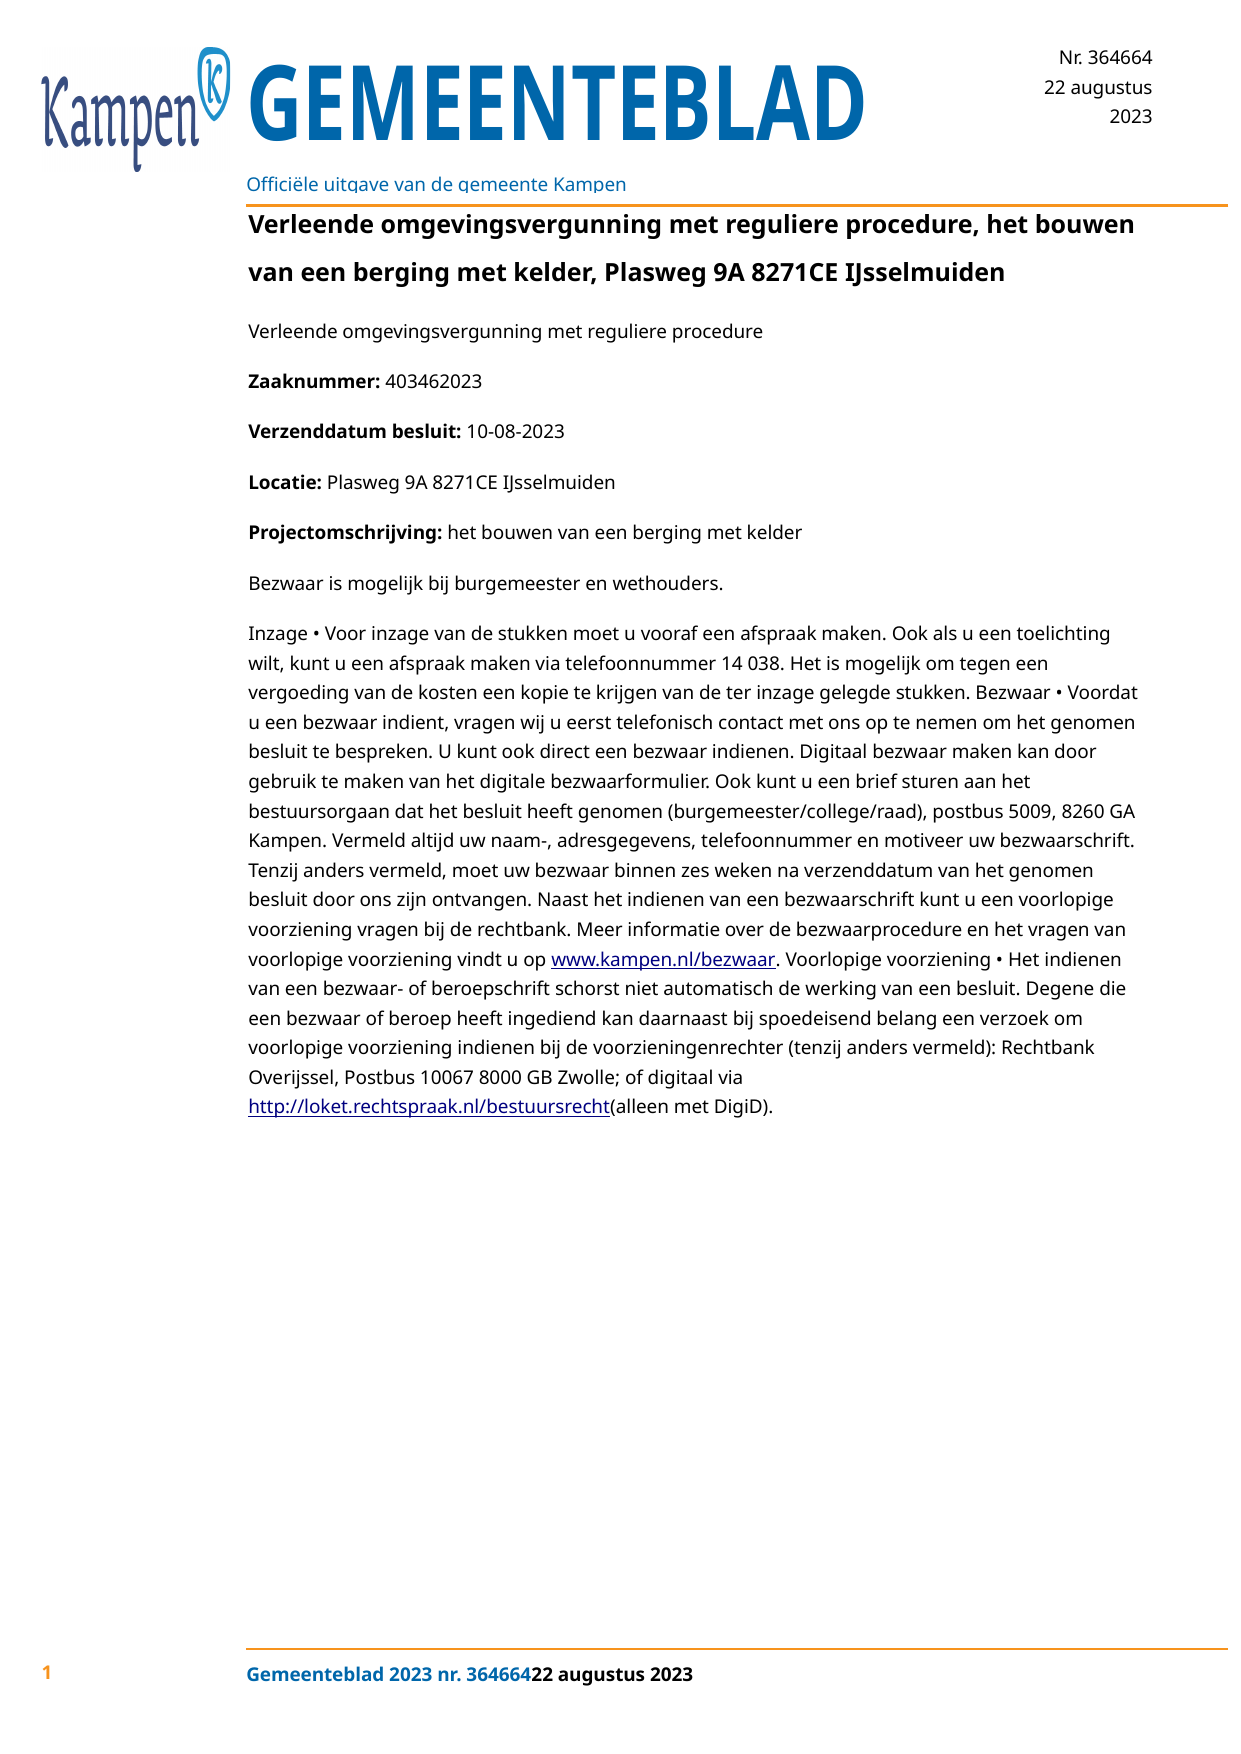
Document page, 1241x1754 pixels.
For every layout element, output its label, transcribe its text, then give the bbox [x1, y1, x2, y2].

text Locatie: Plasweg 9A 8271CE IJsselmuiden [248, 469, 1152, 495]
text Verleende omgevingsvergunning met reguliere procedure [248, 318, 1152, 344]
text Projectomschrijving: het bouwen van een berging met kelder [248, 519, 1152, 545]
picture [41, 47, 231, 172]
text Bezwaar is mogelijk bij burgemeester en wethouders. [248, 570, 1152, 596]
text Verleende omgevingsvergunning met reguliere procedure, het bouwen van een berging met kelder, Plasweg 9A 8271CE IJsselmuiden [248, 207, 1152, 288]
text Zaaknummer: 403462023 [248, 368, 1152, 394]
text Verzenddatum besluit: 10-08-2023 [248, 419, 1152, 444]
text Inzage • Voor inzage van de stukken moet u vooraf een afspraak maken. Ook als u een toelichting wilt, kunt u een afspraak maken via telefoonnummer 14 038. Het is mogelijk om tegen een vergoeding van de kosten een kopie te krijgen van de ter inzage gelegde stukken. Bezwaar • Voordat u een bezwaar indient, vragen wij u eerst telefonisch contact met ons op te nemen om het genomen besluit te bespreken. U kunt ook direct een bezwaar indienen. Digitaal bezwaar maken kan door gebruik te maken van het digitale bezwaarformulier. Ook kunt u een brief sturen aan het bestuursorgaan dat het besluit heeft genomen (burgemeester/college/raad), postbus 5009, 8260 GA Kampen. Vermeld altijd uw naam-, adresgegevens, telefoonnummer en motiveer uw bezwaarschrift. Tenzij anders vermeld, moet uw bezwaar binnen zes weken na verzenddatum van het genomen besluit door ons zijn ontvangen. Naast het indienen van een bezwaarschrift kunt u een voorlopige voorziening vragen bij de rechtbank. Meer informatie over de bezwaarprocedure en het vragen van voorlopige voorziening vindt u op www.kampen.nl/bezwaar. Voorlopige voorziening • Het indienen van een bezwaar- of beroepschrift schorst niet automatisch de werking van een besluit. Degene die een bezwaar of beroep heeft ingediend kan daarnaast bij spoedeisend belang een verzoek om voorlopige voorziening indienen bij de voorzieningenrechter (tenzij anders vermeld): Rechtbank Overijssel, Postbus 10067 8000 GB Zwolle; of digitaal via http://loket.rechtspraak.nl/bestuursrecht(alleen met DigiD). [248, 620, 1152, 1119]
